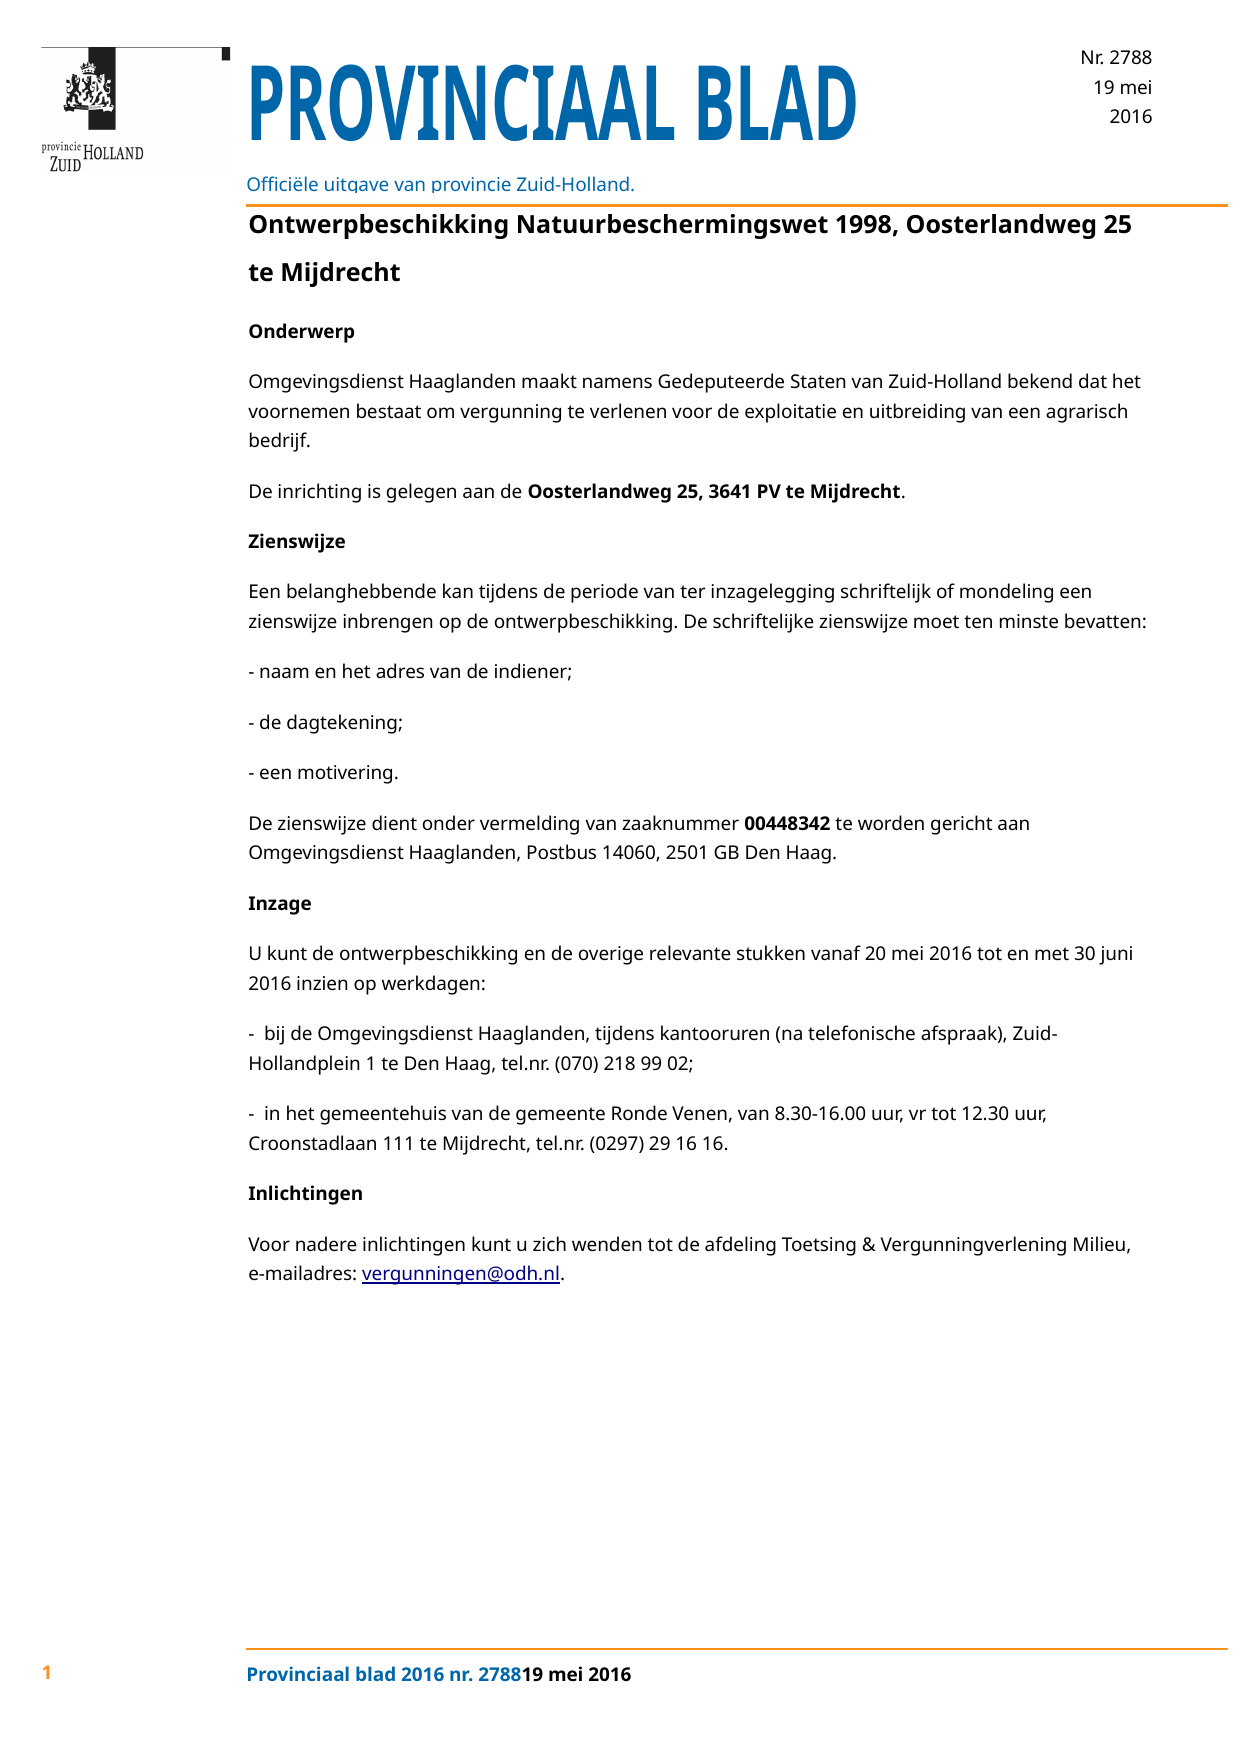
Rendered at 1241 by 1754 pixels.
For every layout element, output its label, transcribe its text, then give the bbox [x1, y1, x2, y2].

text Een belanghebbende kan tijdens de periode van ter inzagelegging schriftelijk of mondeling een zienswijze inbrengen op de ontwerpbeschikking. De schriftelijke zienswijze moet ten minste bevatten: [248, 579, 1152, 634]
text Omgevingsdienst Haaglanden maakt namens Gedeputeerde Staten van Zuid-Holland bekend dat het voornemen bestaat om vergunning te verlenen voor de exploitatie en uitbreiding van een agrarisch bedrijf. [248, 368, 1152, 453]
text - een motivering. [248, 759, 1152, 785]
text De inrichting is gelegen aan de Oosterlandweg 25, 3641 PV te Mijdrecht. [248, 478, 1152, 504]
text Zienswijze [248, 528, 1152, 554]
text Onderwerp [248, 318, 1152, 344]
text - bij de Omgevingsdienst Haaglanden, tijdens kantooruren (na telefonische afspraak), Zuid-Hollandplein 1 te Den Haag, tel.nr. (070) 218 99 02; [248, 1020, 1152, 1076]
text Ontwerpbeschikking Natuurbeschermingswet 1998, Oosterlandweg 25 te Mijdrecht [248, 207, 1152, 288]
text Voor nadere inlichtingen kunt u zich wenden tot de afdeling Toetsing & Vergunningverlening Milieu, e-mailadres: vergunningen@odh.nl. [248, 1231, 1152, 1286]
text - de dagtekening; [248, 709, 1152, 735]
text - in het gemeentehuis van de gemeente Ronde Venen, van 8.30-16.00 uur, vr tot 12.30 uur, Croonstadlaan 111 te Mijdrecht, tel.nr. (0297) 29 16 16. [248, 1100, 1152, 1156]
picture [41, 47, 231, 172]
text U kunt de ontwerpbeschikking en de overige relevante stukken vanaf 20 mei 2016 tot en met 30 juni 2016 inzien op werkdagen: [248, 940, 1152, 996]
text Inzage [248, 890, 1152, 916]
text De zienswijze dient onder vermelding van zaaknummer 00448342 te worden gericht aan Omgevingsdienst Haaglanden, Postbus 14060, 2501 GB Den Haag. [248, 810, 1152, 865]
text - naam en het adres van de indiener; [248, 659, 1152, 684]
text Inlichtingen [248, 1180, 1152, 1206]
